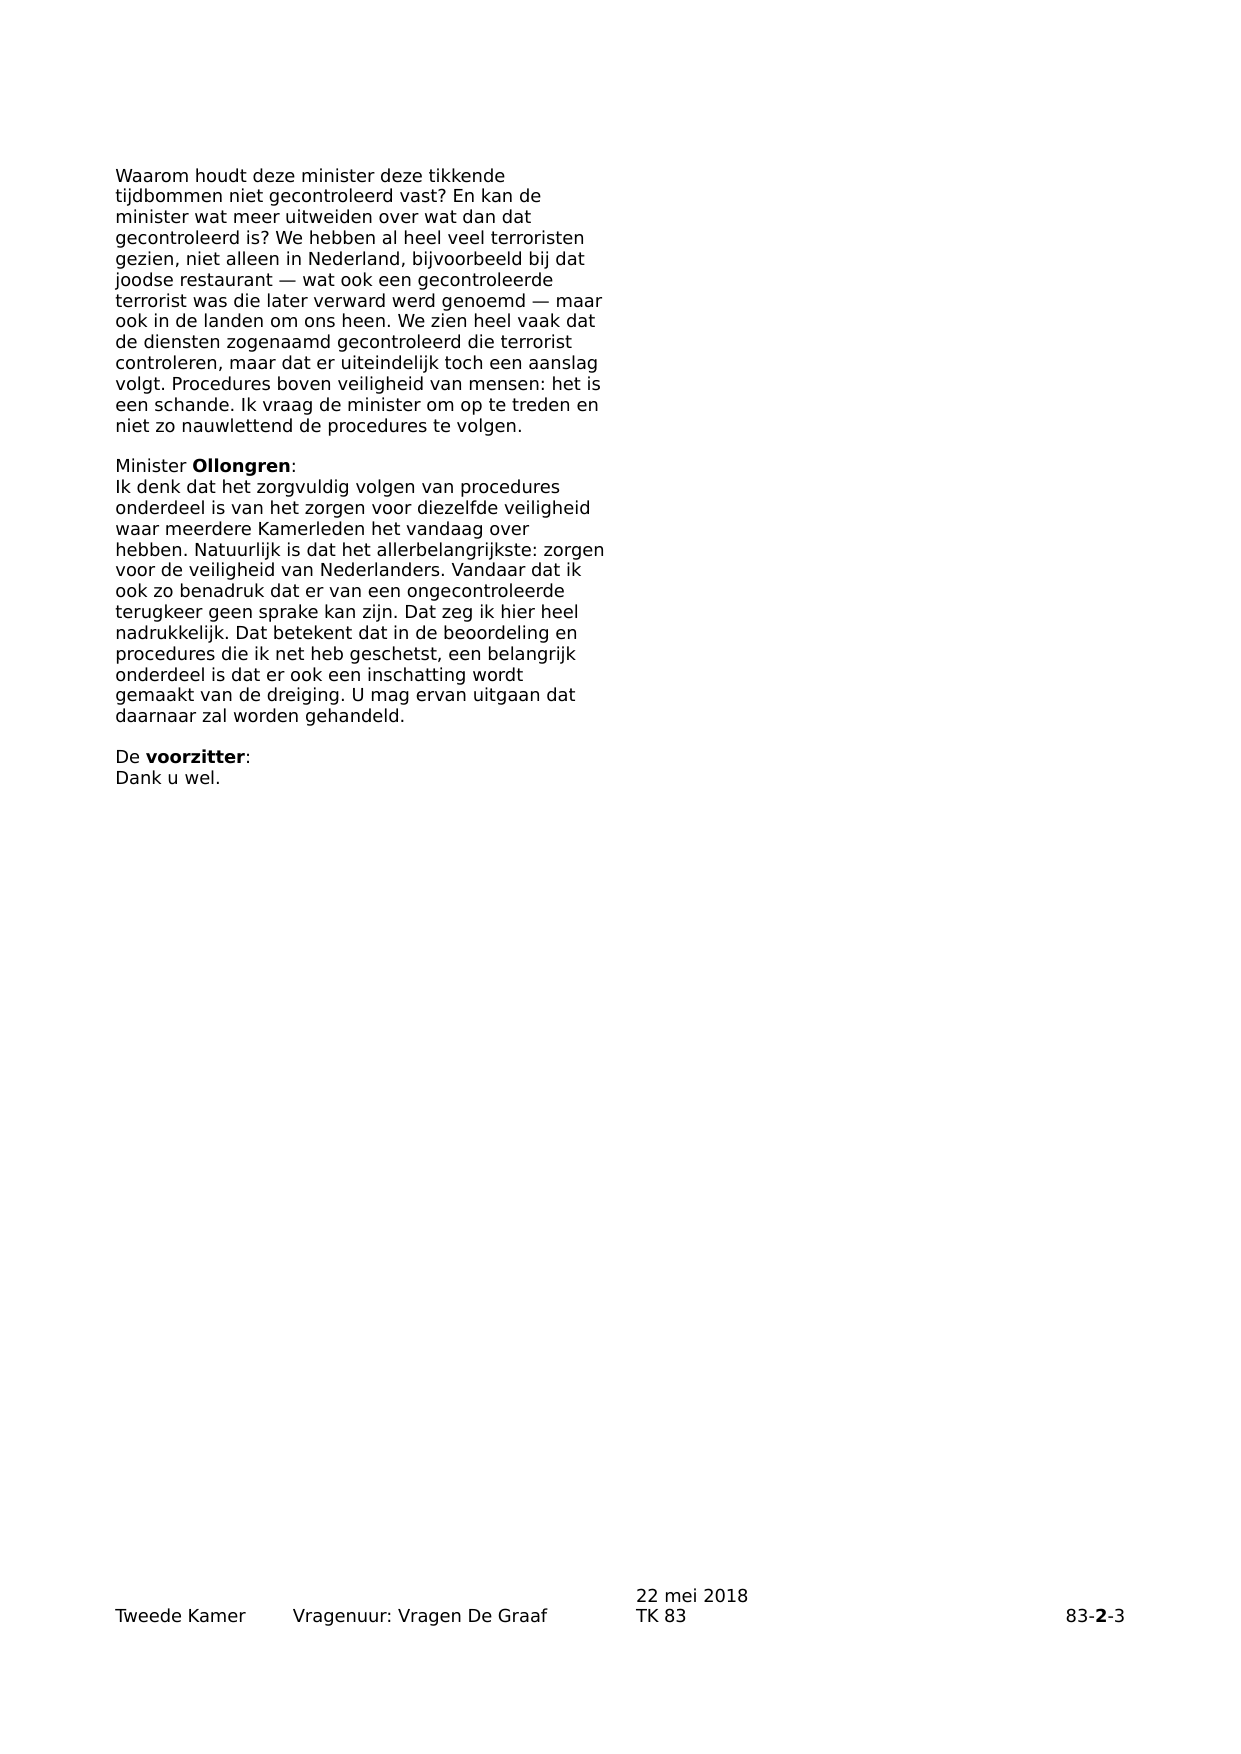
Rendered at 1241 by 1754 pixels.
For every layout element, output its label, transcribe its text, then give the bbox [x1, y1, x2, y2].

text Dank u wel. [115, 768, 605, 788]
text De voorzitter: [115, 747, 605, 768]
text Ik denk dat het zorgvuldig volgen van procedures onderdeel is van het zorgen voor diezelfde veiligheid waar meerdere Kamerleden het vandaag over hebben. Natuurlijk is dat het allerbelangrijkste: zorgen voor de veiligheid van Nederlanders. Vandaar dat ik ook zo benadruk dat er van een ongecontroleerde terugkeer geen sprake kan zijn. Dat zeg ik hier heel nadrukkelijk. Dat betekent dat in de beoordeling en procedures die ik net heb geschetst, een belangrijk onderdeel is dat er ook een inschatting wordt gemaakt van de dreiging. U mag ervan uitgaan dat daarnaar zal worden gehandeld. [115, 477, 605, 727]
text Waarom houdt deze minister deze tikkende tijdbommen niet gecontroleerd vast? En kan de minister wat meer uitweiden over wat dan dat gecontroleerd is? We hebben al heel veel terroristen gezien, niet alleen in Nederland, bijvoorbeeld bij dat joodse restaurant — wat ook een gecontroleerde terrorist was die later verward werd genoemd — maar ook in de landen om ons heen. We zien heel vaak dat de diensten zogenaamd gecontroleerd die terrorist controleren, maar dat er uiteindelijk toch een aanslag volgt. Procedures boven veiligheid van mensen: het is een schande. Ik vraag de minister om op te treden en niet zo nauwlettend de procedures te volgen. [115, 165, 605, 436]
text Minister Ollongren: [115, 456, 605, 477]
